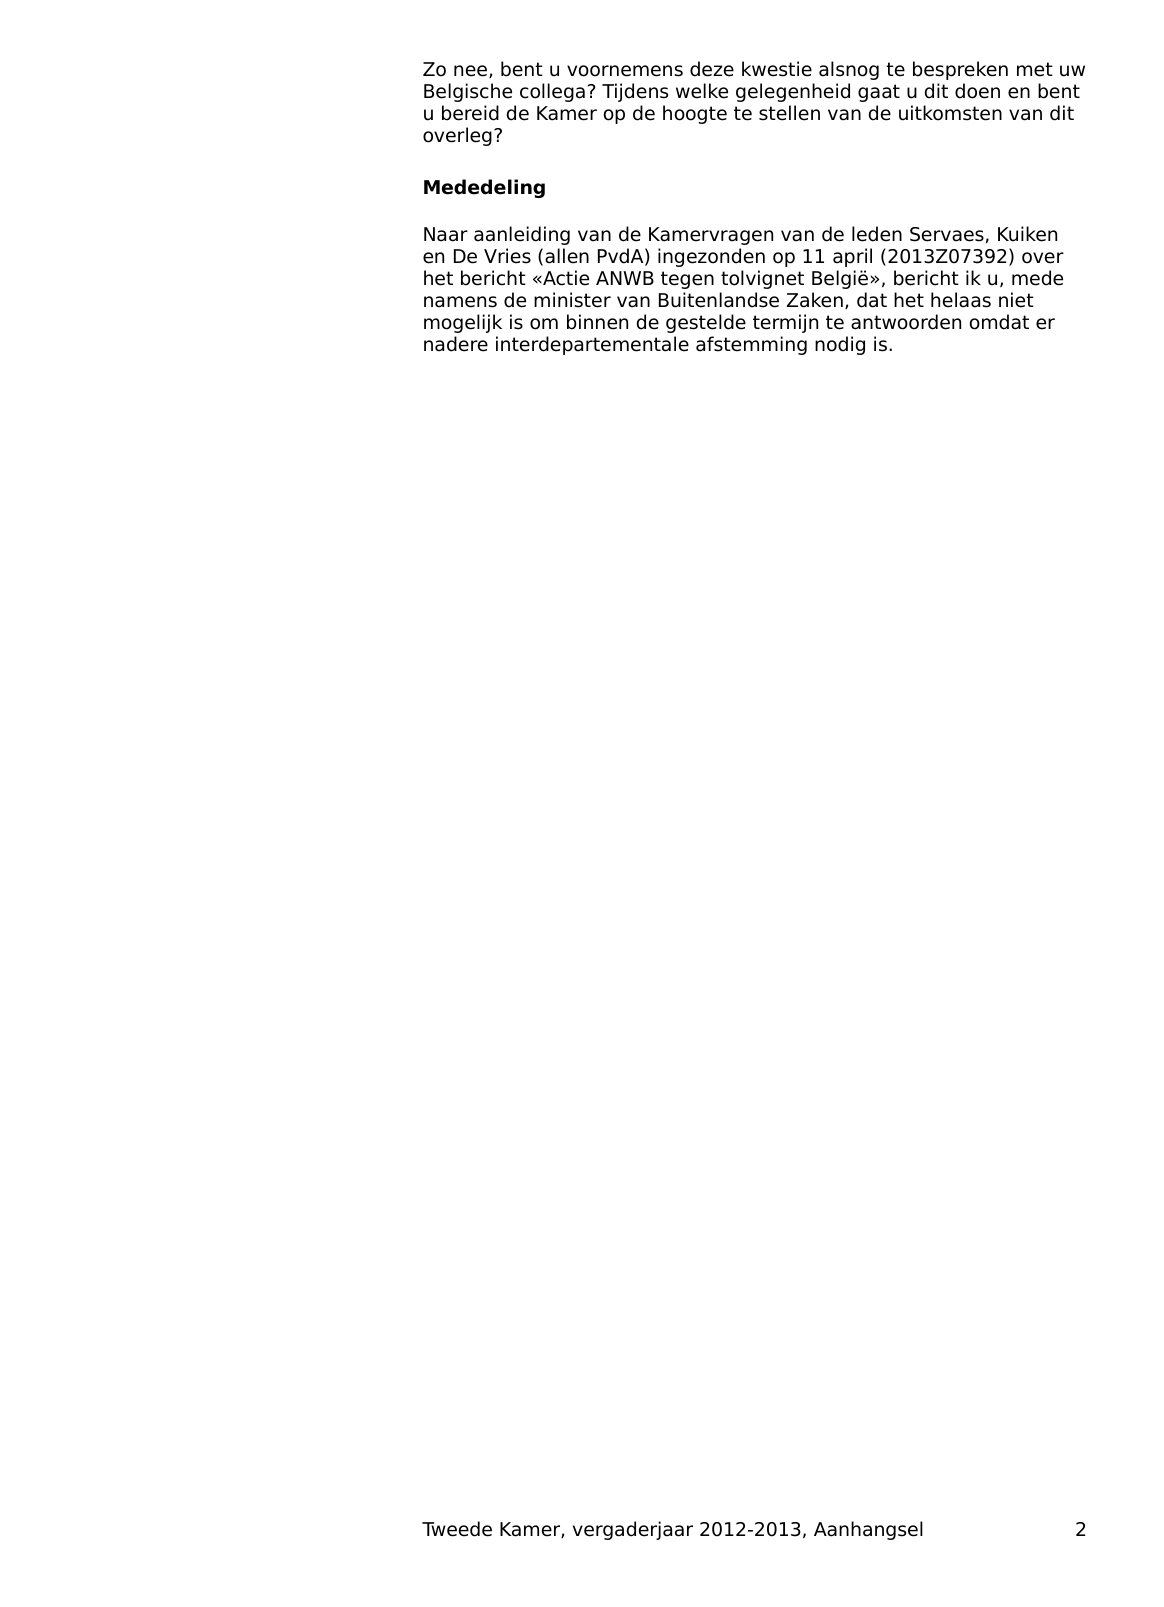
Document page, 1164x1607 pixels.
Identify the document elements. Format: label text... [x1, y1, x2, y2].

text Zo nee, bent u voornemens deze kwestie alsnog te bespreken met uw Belgische collega? Tijdens welke gelegenheid gaat u dit doen en bent u bereid de Kamer op de hoogte te stellen van de uitkomsten van dit overleg? [422, 59, 1087, 147]
subtitle Mededeling [422, 177, 1087, 199]
text Naar aanleiding van de Kamervragen van de leden Servaes, Kuiken en De Vries (allen PvdA) ingezonden op 11 april (2013Z07392) over het bericht «Actie ANWB tegen tolvignet België», bericht ik u, mede namens de minister van Buitenlandse Zaken, dat het helaas niet mogelijk is om binnen de gestelde termijn te antwoorden omdat er nadere interdepartementale afstemming nodig is. [422, 224, 1087, 356]
